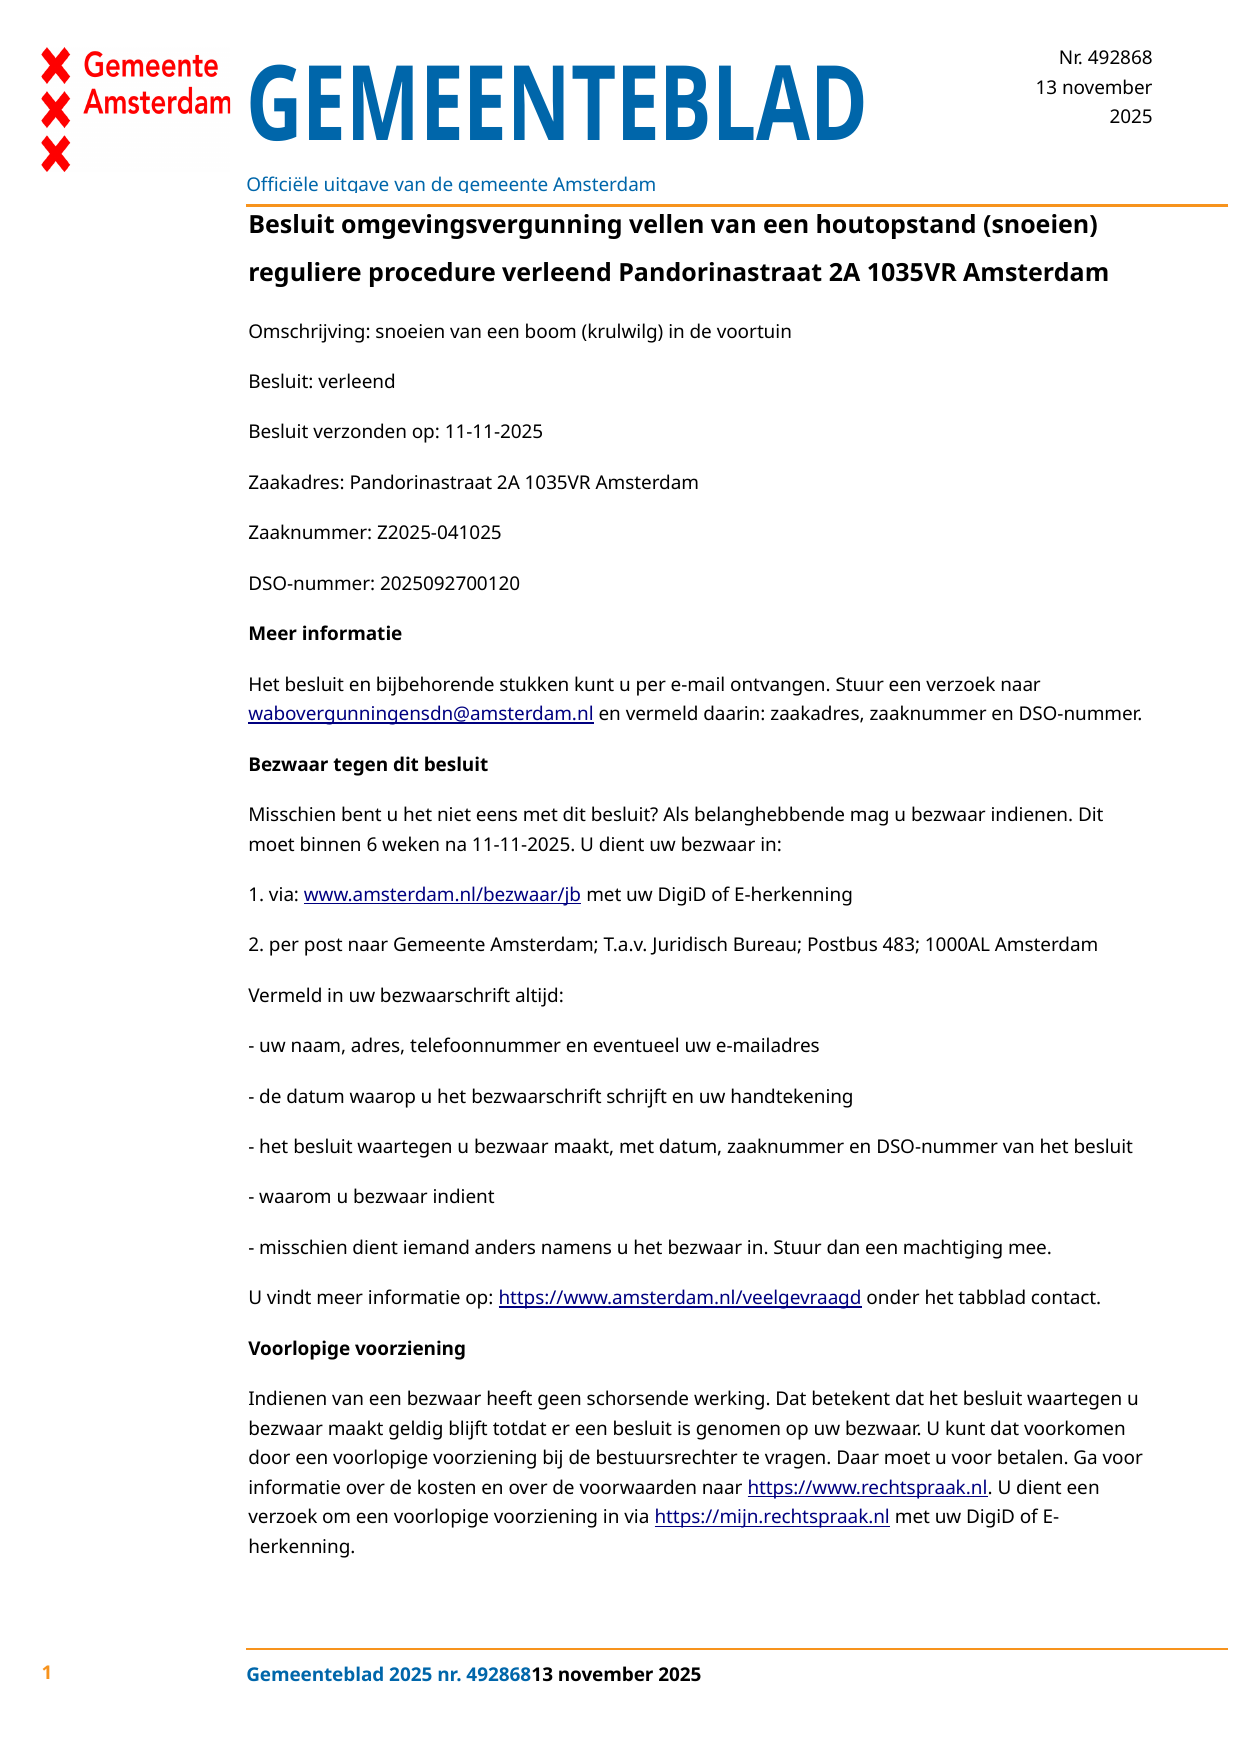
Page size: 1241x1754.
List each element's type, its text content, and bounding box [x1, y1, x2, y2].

text Zaaknummer: Z2025-041025 [248, 519, 1152, 545]
text - waarom u bezwaar indient [248, 1184, 1152, 1209]
picture [41, 47, 231, 172]
text Omschrijving: snoeien van een boom (krulwilg) in de voortuin [248, 318, 1152, 344]
text Zaakadres: Pandorinastraat 2A 1035VR Amsterdam [248, 469, 1152, 495]
text Bezwaar tegen dit besluit [248, 751, 1152, 777]
text U vindt meer informatie op: https://www.amsterdam.nl/veelgevraagd onder het tabblad contact. [248, 1284, 1152, 1310]
text - uw naam, adres, telefoonnummer en eventueel uw e-mailadres [248, 1032, 1152, 1058]
text Het besluit en bijbehorende stukken kunt u per e-mail ontvangen. Stuur een verzoek naar wabovergunningensdn@amsterdam.nl en vermeld daarin: zaakadres, zaaknummer en DSO-nummer. [248, 671, 1152, 726]
text 1. via: www.amsterdam.nl/bezwaar/jb met uw DigiD of E-herkenning [248, 881, 1152, 907]
text Besluit verzonden op: 11-11-2025 [248, 419, 1152, 444]
text DSO-nummer: 2025092700120 [248, 570, 1152, 596]
text - de datum waarop u het bezwaarschrift schrijft en uw handtekening [248, 1083, 1152, 1109]
text Misschien bent u het niet eens met dit besluit? Als belanghebbende mag u bezwaar indienen. Dit moet binnen 6 weken na 11-11-2025. U dient uw bezwaar in: [248, 801, 1152, 857]
text Voorlopige voorziening [248, 1335, 1152, 1361]
text Meer informatie [248, 620, 1152, 646]
text Vermeld in uw bezwaarschrift altijd: [248, 982, 1152, 1008]
text 2. per post naar Gemeente Amsterdam; T.a.v. Juridisch Bureau; Postbus 483; 1000AL Amsterdam [248, 932, 1152, 957]
text Besluit omgevingsvergunning vellen van een houtopstand (snoeien) reguliere procedure verleend Pandorinastraat 2A 1035VR Amsterdam [248, 207, 1152, 288]
text - misschien dient iemand anders namens u het bezwaar in. Stuur dan een machtiging mee. [248, 1234, 1152, 1260]
text - het besluit waartegen u bezwaar maakt, met datum, zaaknummer en DSO-nummer van het besluit [248, 1133, 1152, 1159]
text Besluit: verleend [248, 368, 1152, 394]
text Indienen van een bezwaar heeft geen schorsende werking. Dat betekent dat het besluit waartegen u bezwaar maakt geldig blijft totdat er een besluit is genomen op uw bezwaar. U kunt dat voorkomen door een voorlopige voorziening bij de bestuursrechter te vragen. Daar moet u voor betalen. Ga voor informatie over de kosten en over de voorwaarden naar https://www.rechtspraak.nl. U dient een verzoek om een voorlopige voorziening in via https://mijn.rechtspraak.nl met uw DigiD of E-herkenning. [248, 1385, 1152, 1559]
